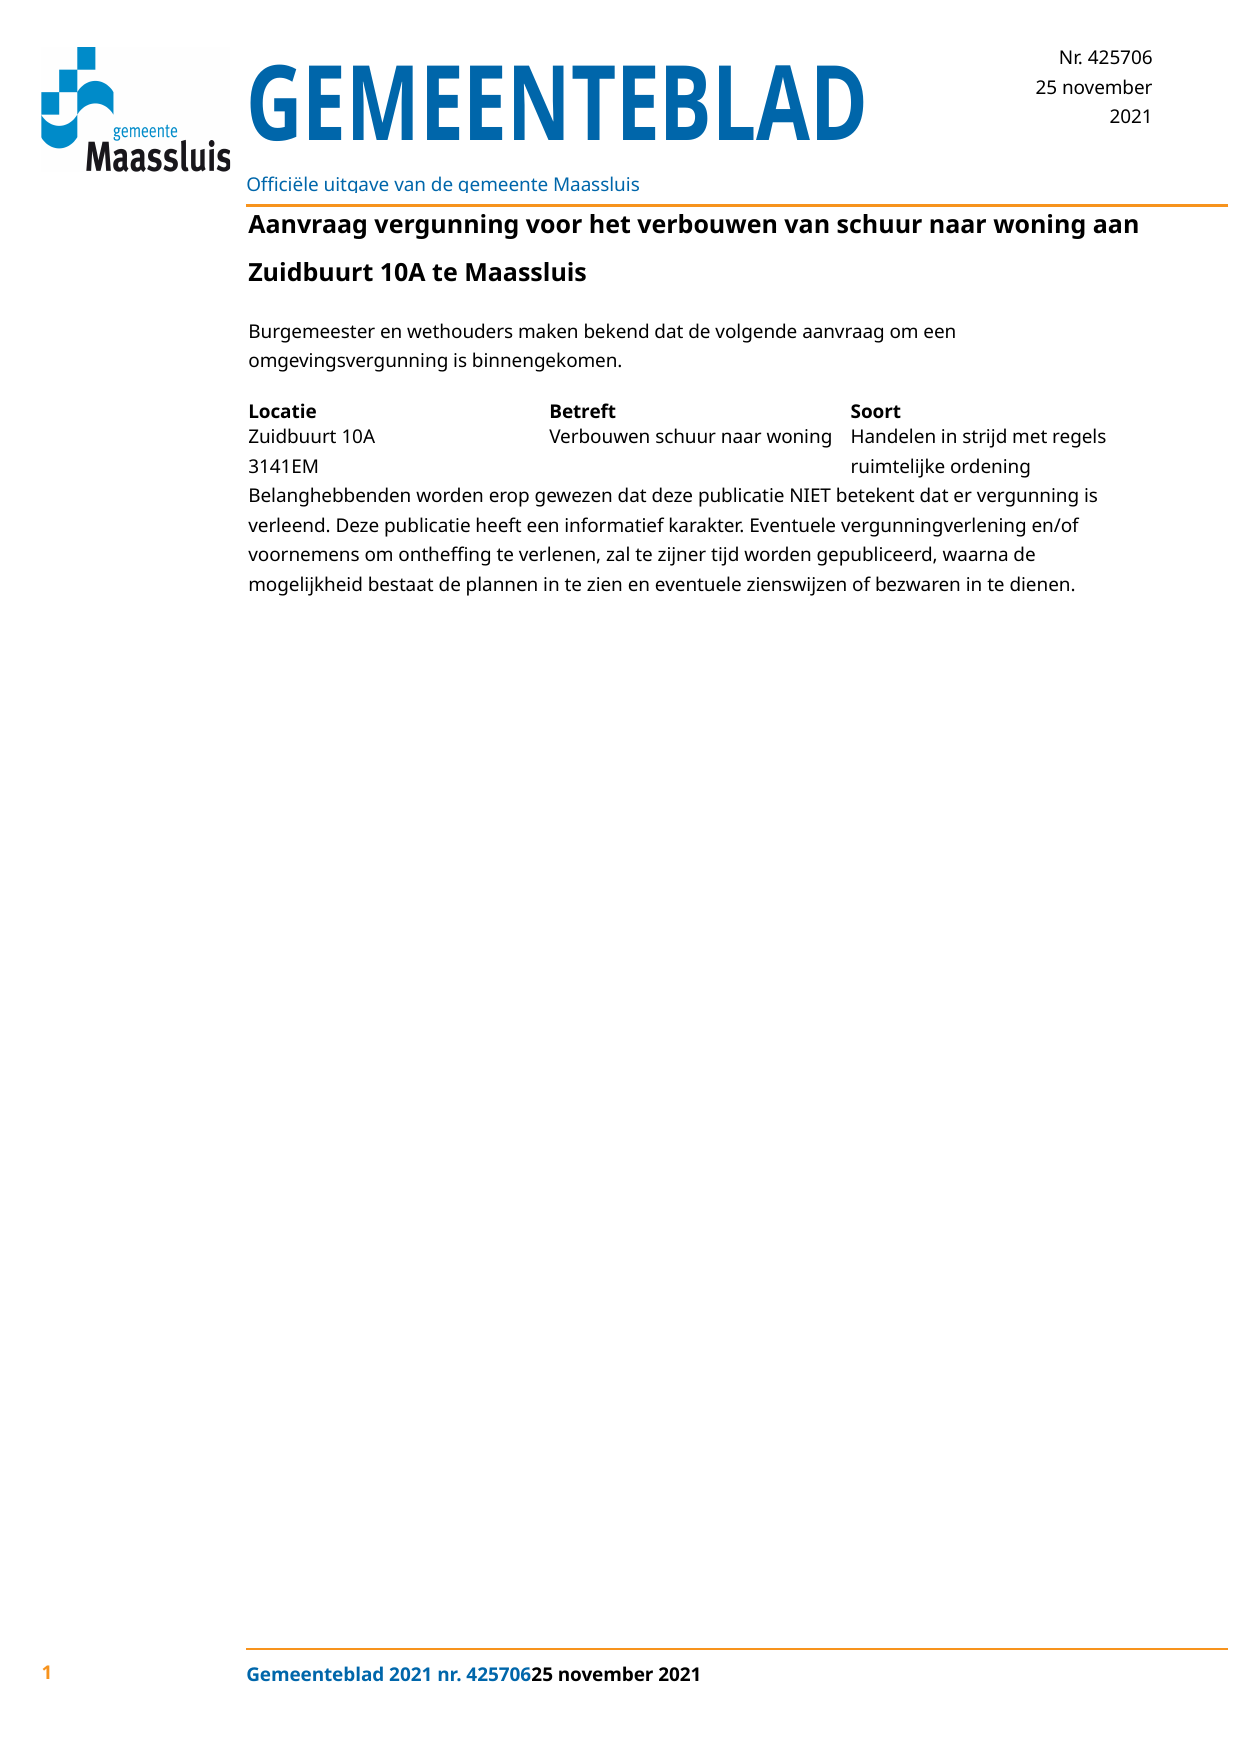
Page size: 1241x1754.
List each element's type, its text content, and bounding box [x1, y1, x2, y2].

text Belanghebbenden worden erop gewezen dat deze publicatie NIET betekent dat er vergunning is verleend. Deze publicatie heeft een informatief karakter. Eventuele vergunningverlening en/of voornemens om ontheffing te verlenen, zal te zijner tijd worden gepubliceerd, waarna de mogelijkheid bestaat de plannen in te zien en eventuele zienswijzen of bezwaren in te dienen. [248, 482, 1152, 597]
text Aanvraag vergunning voor het verbouwen van schuur naar woning aan Zuidbuurt 10A te Maassluis [248, 207, 1152, 288]
table_header Betreft [549, 398, 850, 424]
table_header Soort [850, 398, 1152, 424]
table_cell Handelen in strijd met regels ruimtelijke ordening [850, 424, 1152, 479]
picture [41, 47, 231, 172]
picture [41, 47, 77, 92]
text Burgemeester en wethouders maken bekend dat de volgende aanvraag om een omgevingsvergunning is binnengekomen. [248, 318, 1152, 373]
table_cell Verbouwen schuur naar woning [549, 424, 850, 479]
table_cell Zuidbuurt 10A 3141EM [248, 424, 549, 479]
table_header Locatie [248, 398, 549, 424]
